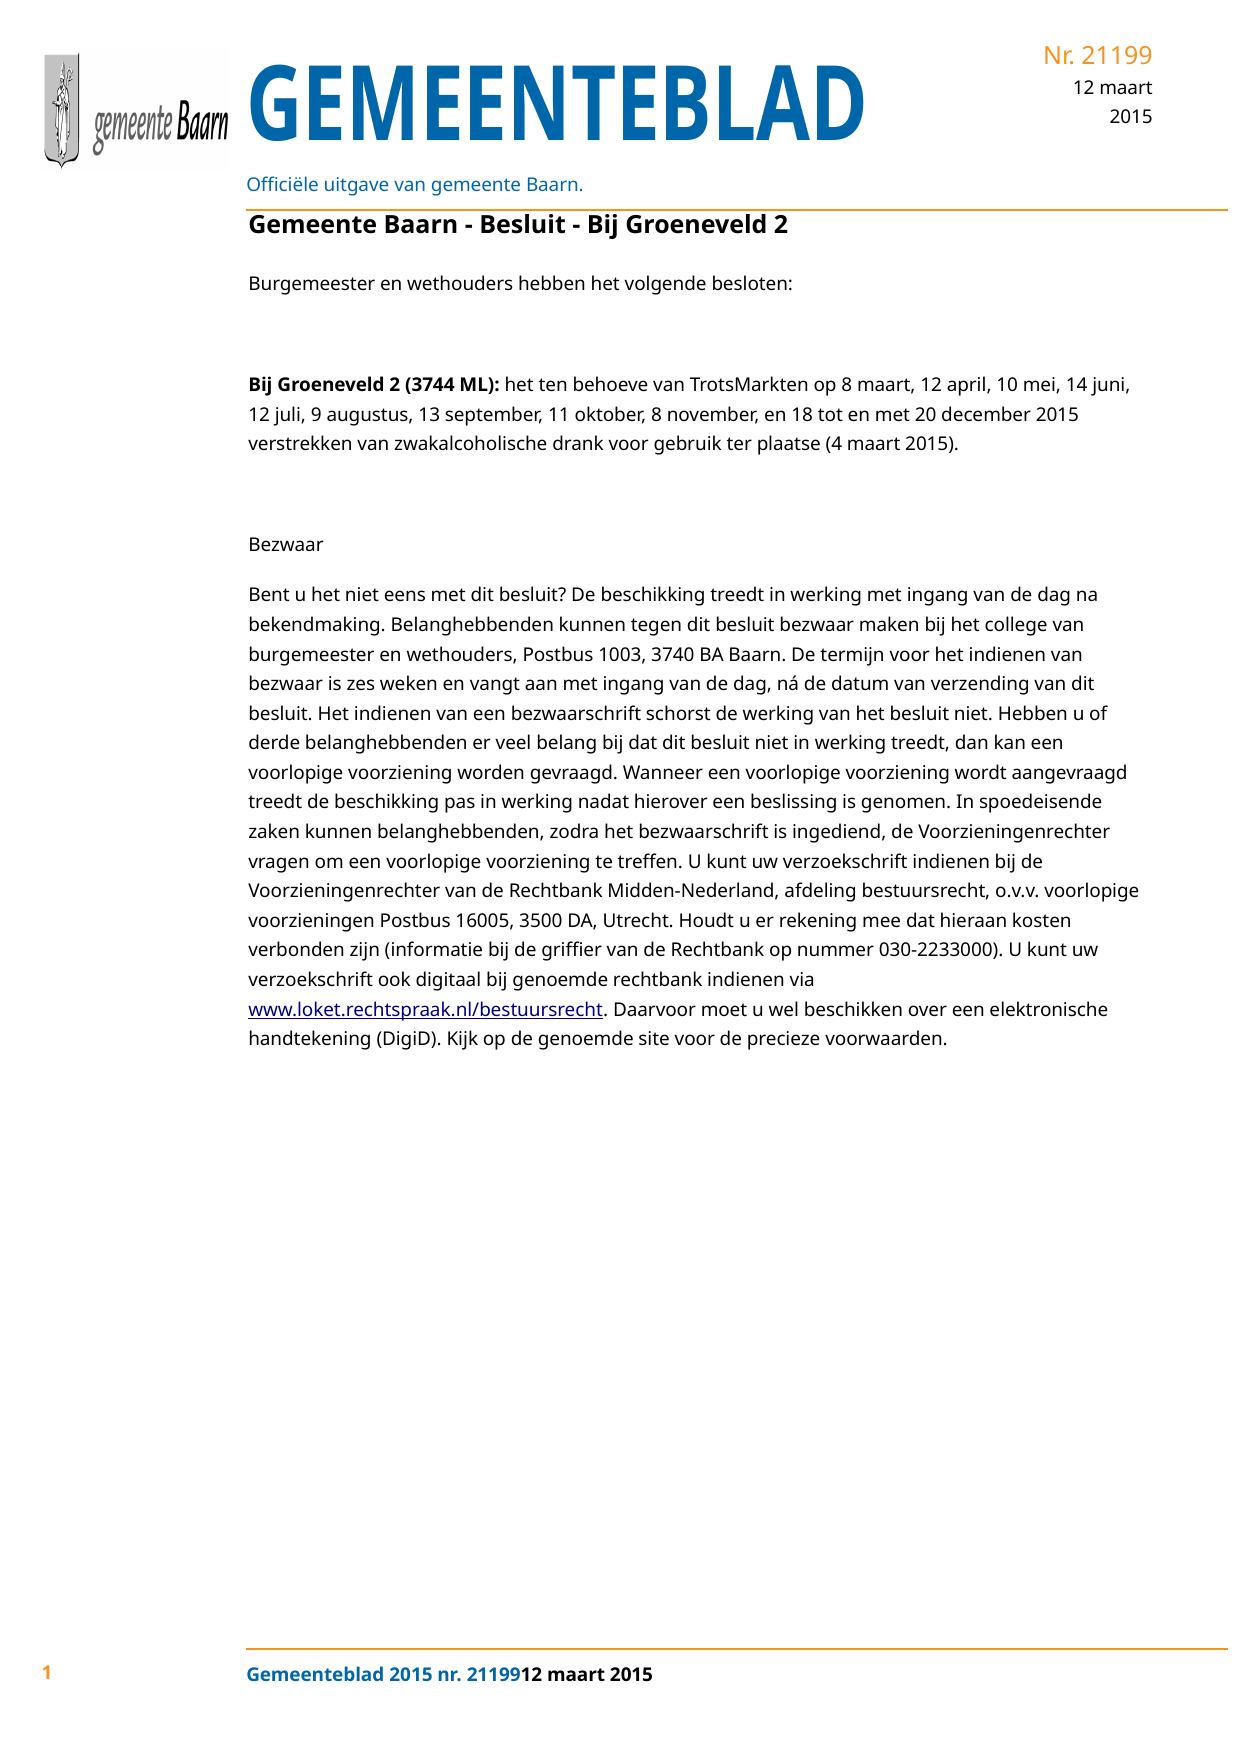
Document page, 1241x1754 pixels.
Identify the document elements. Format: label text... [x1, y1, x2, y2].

text Bezwaar [248, 531, 1152, 557]
text Gemeente Baarn - Besluit - Bij Groeneveld 2 [248, 211, 1152, 241]
text Bent u het niet eens met dit besluit? De beschikking treedt in werking met ingang van de dag na bekendmaking. Belanghebbenden kunnen tegen dit besluit bezwaar maken bij het college van burgemeester en wethouders, Postbus 1003, 3740 BA Baarn. De termijn voor het indienen van bezwaar is zes weken en vangt aan met ingang van de dag, ná de datum van verzending van dit besluit. Het indienen van een bezwaarschrift schorst de werking van het besluit niet. Hebben u of derde belanghebbenden er veel belang bij dat dit besluit niet in werking treedt, dan kan een voorlopige voorziening worden gevraagd. Wanneer een voorlopige voorziening wordt aangevraagd treedt de beschikking pas in werking nadat hierover een beslissing is genomen. In spoedeisende zaken kunnen belanghebbenden, zodra het bezwaarschrift is ingediend, de Voorzieningenrechter vragen om een voorlopige voorziening te treffen. U kunt uw verzoekschrift indienen bij de Voorzieningenrechter van de Rechtbank Midden-Nederland, afdeling bestuursrecht, o.v.v. voorlopige voorzieningen Postbus 16005, 3500 DA, Utrecht. Houdt u er rekening mee dat hieraan kosten verbonden zijn (informatie bij de griffier van de Rechtbank op nummer 030-2233000). U kunt uw verzoekschrift ook digitaal bij genoemde rechtbank indienen via www.loket.rechtspraak.nl/bestuursrecht. Daarvoor moet u wel beschikken over een elektronische handtekening (DigiD). Kijk op de genoemde site voor de precieze voorwaarden. [248, 582, 1152, 1051]
text Bij Groeneveld 2 (3744 ML): het ten behoeve van TrotsMarkten op 8 maart, 12 april, 10 mei, 14 juni, 12 juli, 9 augustus, 13 september, 11 oktober, 8 november, en 18 tot en met 20 december 2015 verstrekken van zwakalcoholische drank voor gebruik ter plaatse (4 maart 2015). [248, 371, 1152, 456]
text Burgemeester en wethouders hebben het volgende besloten: [248, 270, 1152, 296]
picture [41, 47, 231, 172]
